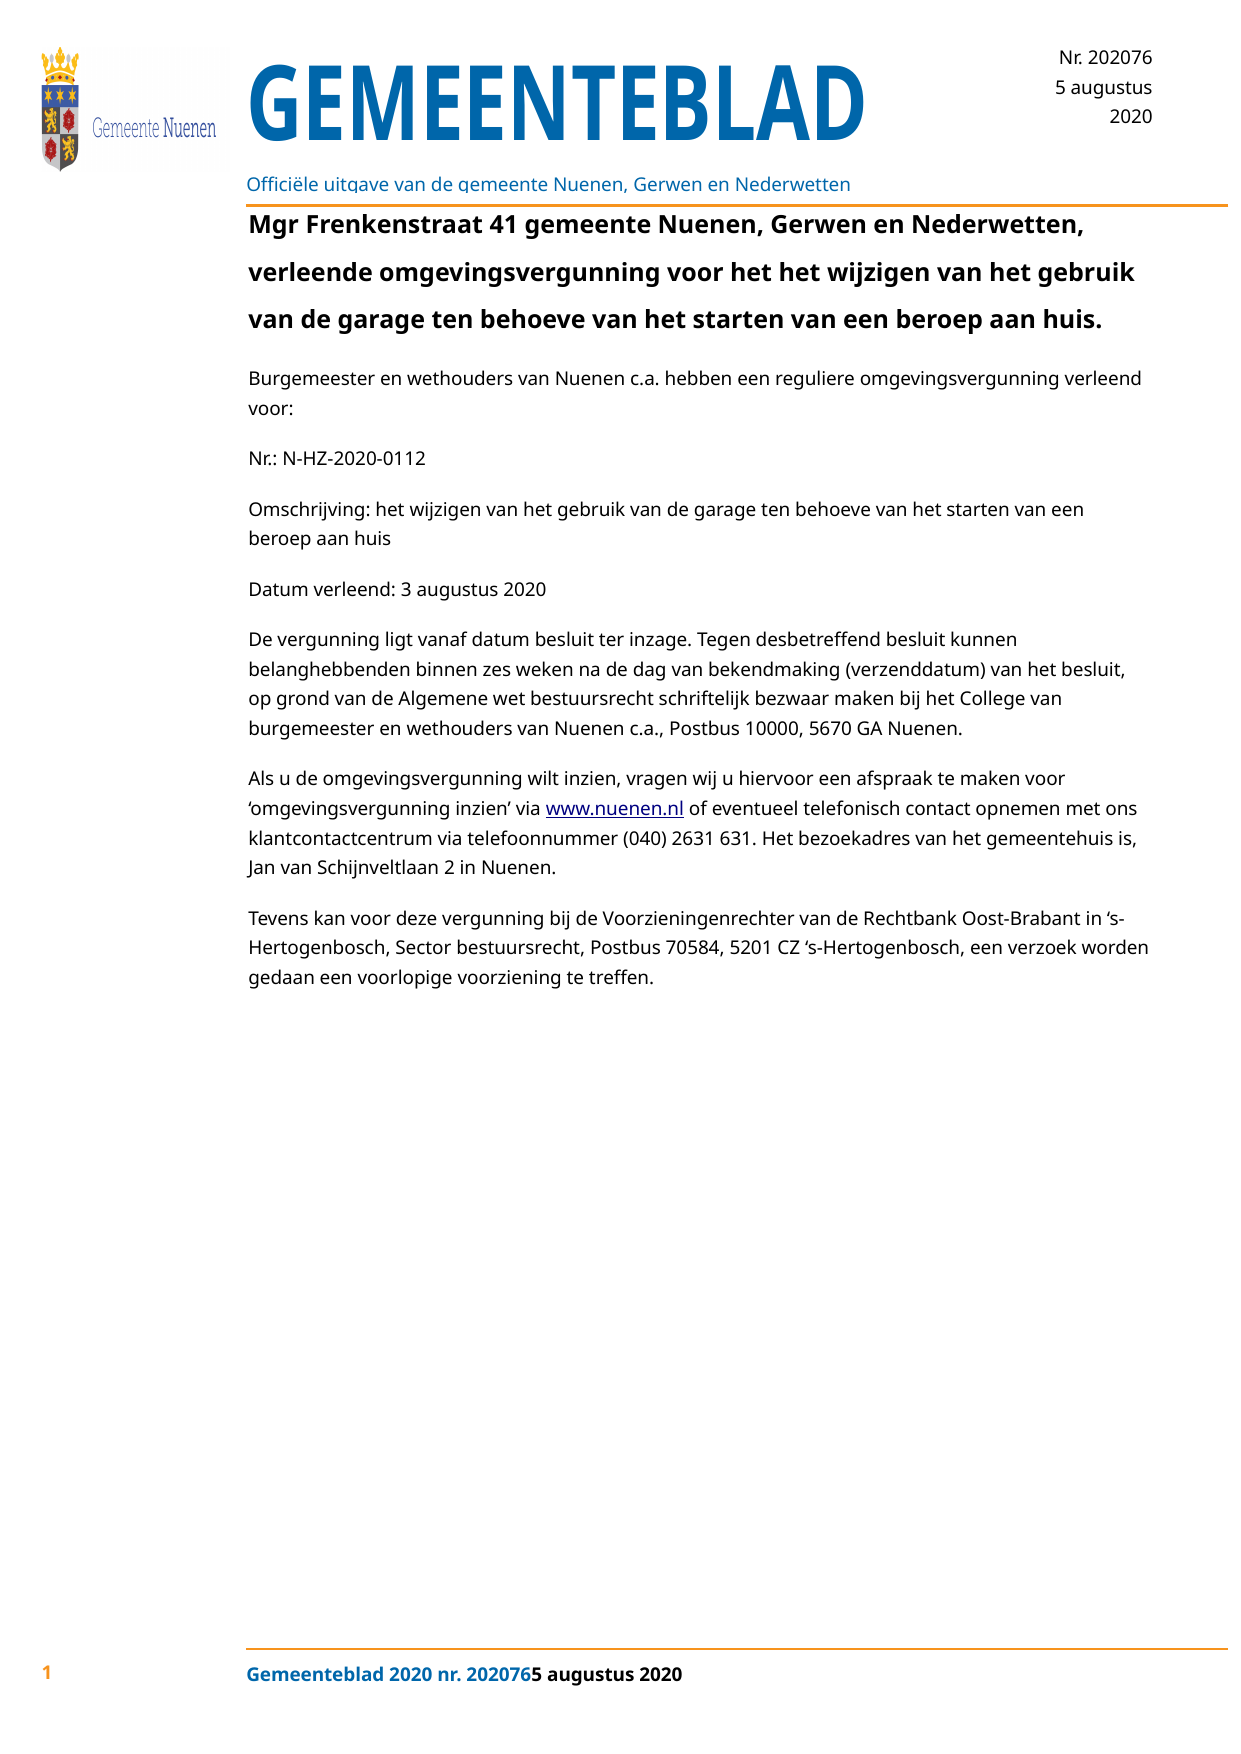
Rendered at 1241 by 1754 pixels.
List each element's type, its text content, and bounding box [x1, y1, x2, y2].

text Nr.: N-HZ-2020-0112 [248, 446, 1152, 471]
text Omschrijving: het wijzigen van het gebruik van de garage ten behoeve van het starten van een beroep aan huis [248, 496, 1152, 551]
text Als u de omgevingsvergunning wilt inzien, vragen wij u hiervoor een afspraak te maken voor ‘omgevingsvergunning inzien’ via www.nuenen.nl of eventueel telefonisch contact opnemen met ons klantcontactcentrum via telefoonnummer (040) 2631 631. Het bezoekadres van het gemeentehuis is, Jan van Schijnveltlaan 2 in Nuenen. [248, 766, 1152, 880]
text Tevens kan voor deze vergunning bij de Voorzieningenrechter van de Rechtbank Oost-Brabant in ‘s-Hertogenbosch, Sector bestuursrecht, Postbus 70584, 5201 CZ ‘s-Hertogenbosch, een verzoek worden gedaan een voorlopige voorziening te treffen. [248, 905, 1152, 989]
text Burgemeester en wethouders van Nuenen c.a. hebben een reguliere omgevingsvergunning verleend voor: [248, 366, 1152, 421]
picture [41, 47, 231, 172]
text Mgr Frenkenstraat 41 gemeente Nuenen, Gerwen en Nederwetten, verleende omgevingsvergunning voor het het wijzigen van het gebruik van de garage ten behoeve van het starten van een beroep aan huis. [248, 207, 1152, 336]
text De vergunning ligt vanaf datum besluit ter inzage. Tegen desbetreffend besluit kunnen belanghebbenden binnen zes weken na de dag van bekendmaking (verzenddatum) van het besluit, op grond van de Algemene wet bestuursrecht schriftelijk bezwaar maken bij het College van burgemeester en wethouders van Nuenen c.a., Postbus 10000, 5670 GA Nuenen. [248, 626, 1152, 741]
text Datum verleend: 3 augustus 2020 [248, 576, 1152, 602]
